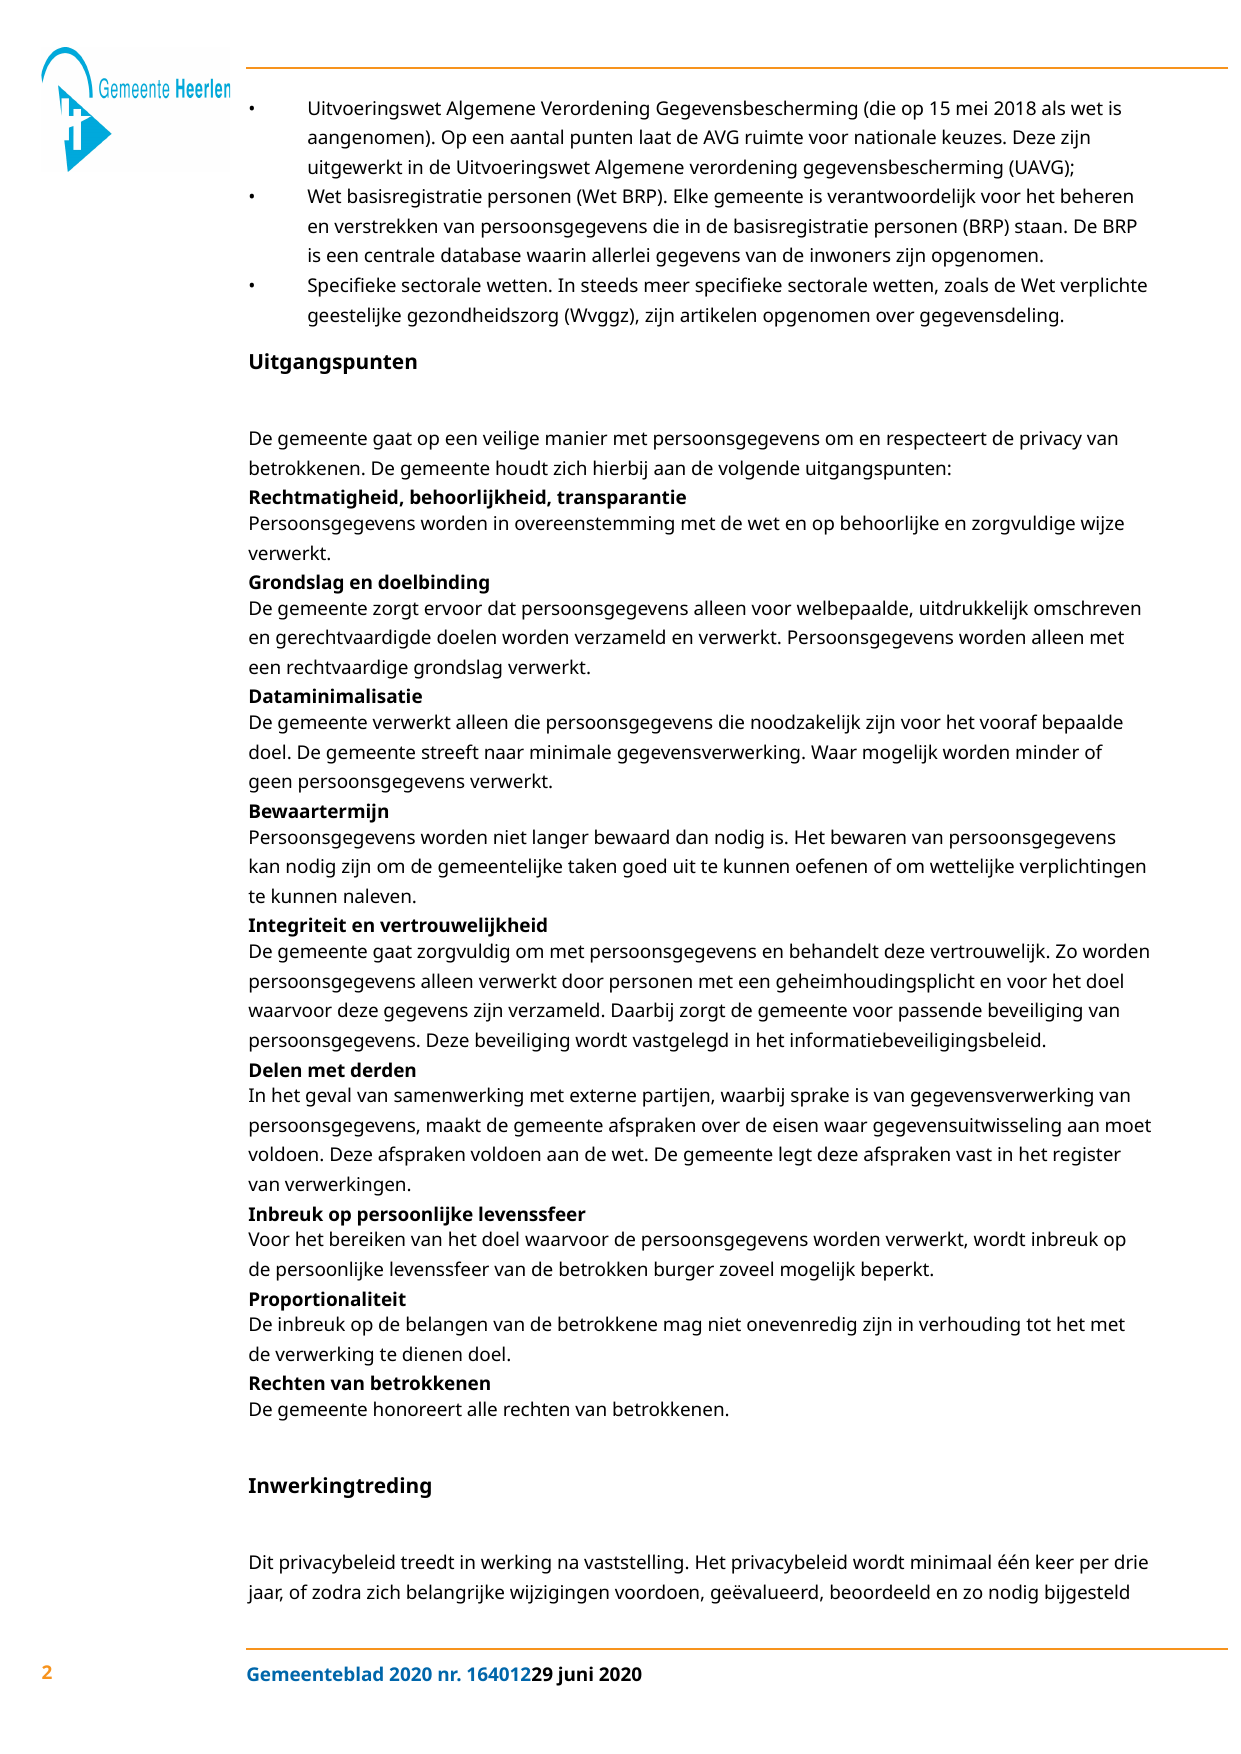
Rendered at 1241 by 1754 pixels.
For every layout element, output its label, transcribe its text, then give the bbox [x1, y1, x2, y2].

text Inbreuk op persoonlijke levenssfeer [248, 1201, 1152, 1227]
text De gemeente zorgt ervoor dat persoonsgegevens alleen voor welbepaalde, uitdrukkelijk omschreven en gerechtvaardigde doelen worden verzameld en verwerkt. Persoonsgegevens worden alleen met een rechtvaardige grondslag verwerkt. [248, 595, 1152, 680]
text De gemeente gaat op een veilige manier met persoonsgegevens om en respecteert de privacy van betrokkenen. De gemeente houdt zich hierbij aan de volgende uitgangspunten: [248, 425, 1152, 481]
list Wet basisregistratie personen (Wet BRP). Elke gemeente is verantwoordelijk voor het beheren en verstrekken van persoonsgegevens die in de basisregistratie personen (BRP) staan. De BRP is een centrale database waarin allerlei gegevens van de inwoners zijn opgenomen. [248, 183, 1152, 268]
text Voor het bereiken van het doel waarvoor de persoonsgegevens worden verwerkt, wordt inbreuk op de persoonlijke levenssfeer van de betrokken burger zoveel mogelijk beperkt. [248, 1227, 1152, 1282]
text De gemeente honoreert alle rechten van betrokkenen. [248, 1396, 1152, 1422]
list Specifieke sectorale wetten. In steeds meer specifieke sectorale wetten, zoals de Wet verplichte geestelijke gezondheidszorg (Wvggz), zijn artikelen opgenomen over gegevensdeling. [248, 272, 1152, 328]
picture [41, 47, 59, 70]
text De gemeente gaat zorgvuldig om met persoonsgegevens en behandelt deze vertrouwelijk. Zo worden persoonsgegevens alleen verwerkt door personen met een geheimhoudingsplicht en voor het doel waarvoor deze gegevens zijn verzameld. Daarbij zorgt de gemeente voor passende beveiliging van persoonsgegevens. Deze beveiliging wordt vastgelegd in het informatiebeveiligingsbeleid. [248, 938, 1152, 1053]
text Integriteit en vertrouwelijkheid [248, 913, 1152, 938]
text In het geval van samenwerking met externe partijen, waarbij sprake is van gegevensverwerking van persoonsgegevens, maakt de gemeente afspraken over de eisen waar gegevensuitwisseling aan moet voldoen. Deze afspraken voldoen aan de wet. De gemeente legt deze afspraken vast in het register van verwerkingen. [248, 1082, 1152, 1197]
text De inbreuk op de belangen van de betrokkene mag niet onevenredig zijn in verhouding tot het met de verwerking te dienen doel. [248, 1311, 1152, 1367]
text Dataminimalisatie [248, 684, 1152, 709]
text Delen met derden [248, 1057, 1152, 1082]
text Proportionaliteit [248, 1286, 1152, 1311]
text Rechten van betrokkenen [248, 1371, 1152, 1396]
text Rechtmatigheid, behoorlijkheid, transparantie [248, 484, 1152, 510]
text Bewaartermijn [248, 798, 1152, 824]
text Dit privacybeleid treedt in werking na vaststelling. Het privacybeleid wordt minimaal één keer per drie jaar, of zodra zich belangrijke wijzigingen voordoen, geëvalueerd, beoordeeld en zo nodig bijgesteld [248, 1549, 1152, 1604]
text Grondslag en doelbinding [248, 569, 1152, 595]
text Inwerkingtreding [248, 1472, 1152, 1500]
list Uitvoeringswet Algemene Verordening Gegevensbescherming (die op 15 mei 2018 als wet is aangenomen). Op een aantal punten laat de AVG ruimte voor nationale keuzes. Deze zijn uitgewerkt in de Uitvoeringswet Algemene verordening gegevensbescherming (UAVG); [248, 95, 1152, 180]
text Uitgangspunten [248, 347, 1152, 376]
text De gemeente verwerkt alleen die persoonsgegevens die noodzakelijk zijn voor het vooraf bepaalde doel. De gemeente streeft naar minimale gegevensverwerking. Waar mogelijk worden minder of geen persoonsgegevens verwerkt. [248, 709, 1152, 794]
text Persoonsgegevens worden in overeenstemming met de wet en op behoorlijke en zorgvuldige wijze verwerkt. [248, 510, 1152, 565]
picture [41, 47, 231, 172]
text Persoonsgegevens worden niet langer bewaard dan nodig is. Het bewaren van persoonsgegevens kan nodig zijn om de gemeentelijke taken goed uit te kunnen oefenen of om wettelijke verplichtingen te kunnen naleven. [248, 824, 1152, 909]
